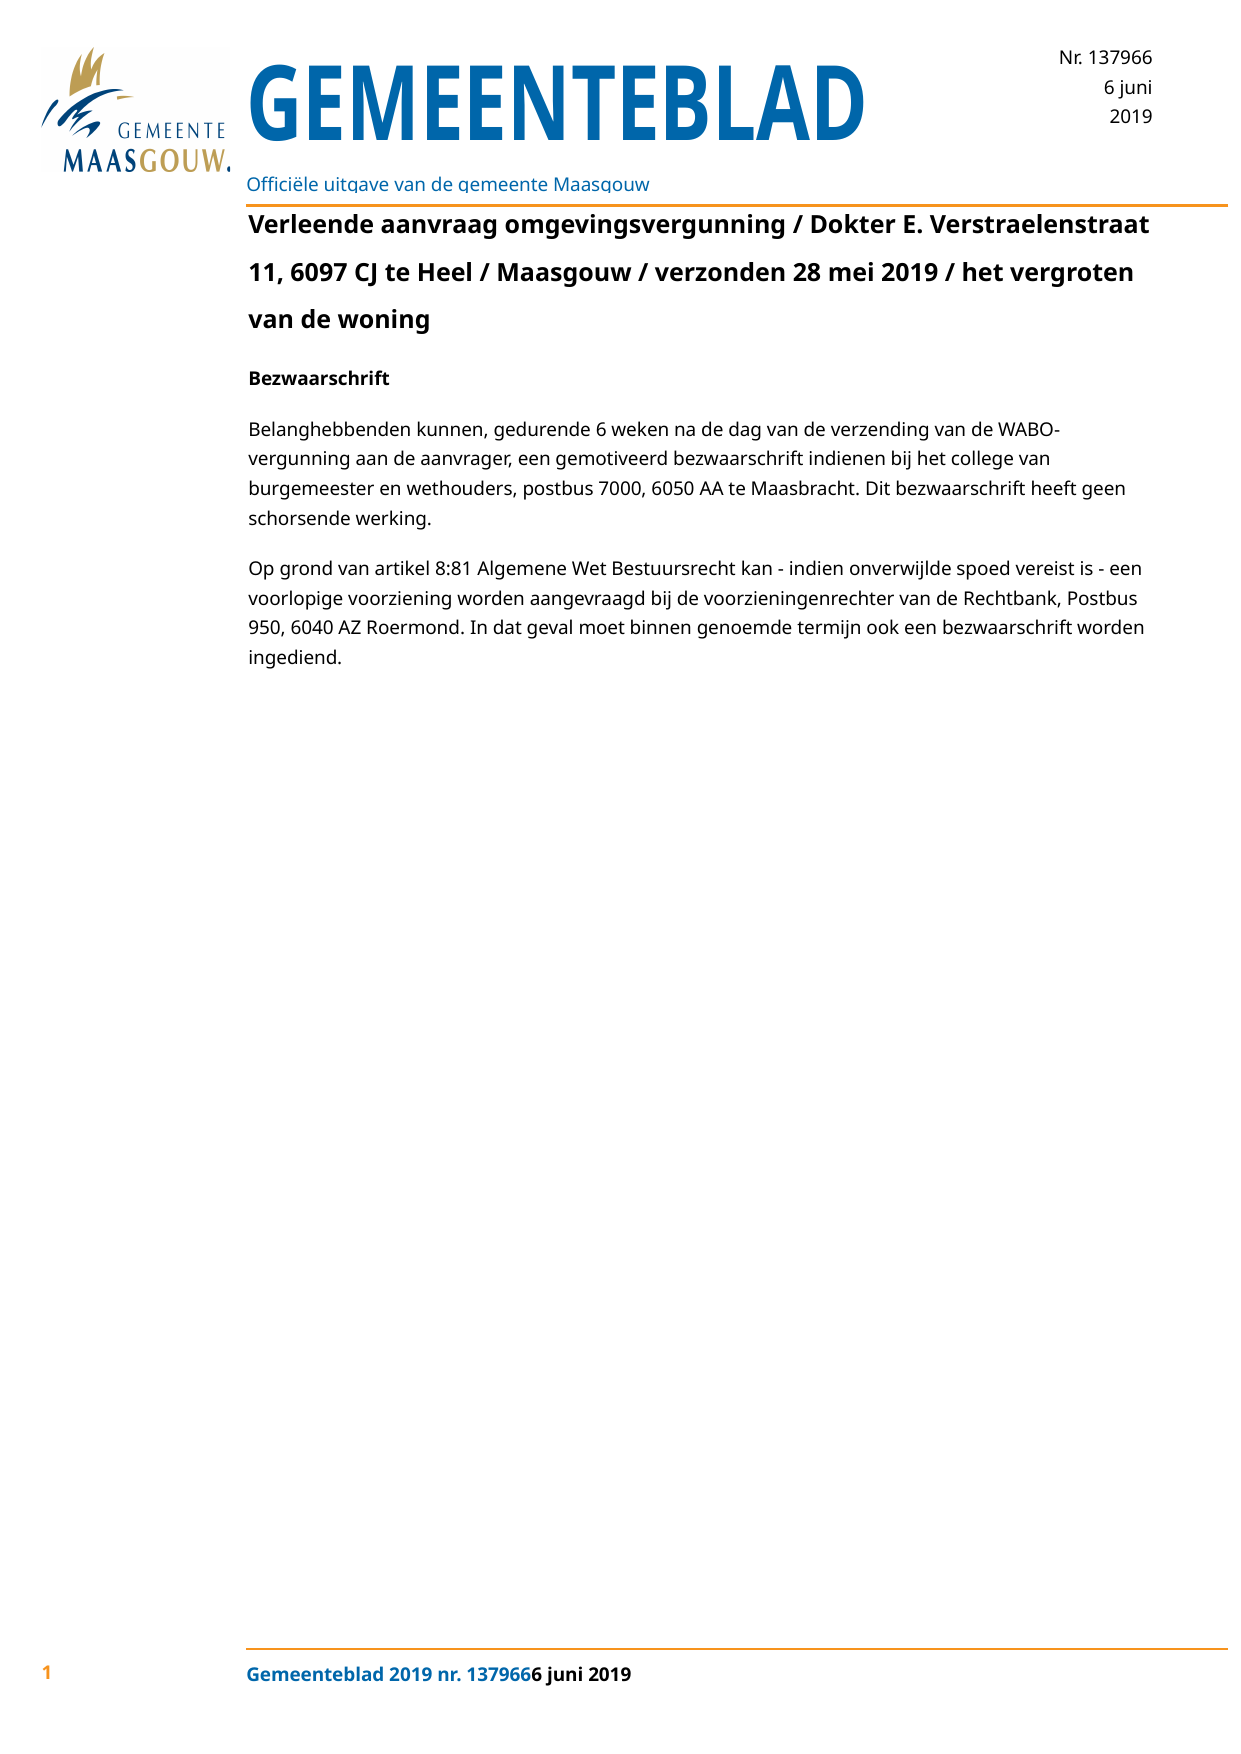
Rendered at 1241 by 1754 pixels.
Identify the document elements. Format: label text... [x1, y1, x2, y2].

text Op grond van artikel 8:81 Algemene Wet Bestuursrecht kan - indien onverwijlde spoed vereist is - een voorlopige voorziening worden aangevraagd bij de voorzieningenrechter van de Rechtbank, Postbus 950, 6040 AZ Roermond. In dat geval moet binnen genoemde termijn ook een bezwaarschrift worden ingediend. [248, 555, 1152, 669]
text Verleende aanvraag omgevingsvergunning / Dokter E. Verstraelenstraat 11, 6097 CJ te Heel / Maasgouw / verzonden 28 mei 2019 / het vergroten van de woning [248, 207, 1152, 336]
text Belanghebbenden kunnen, gedurende 6 weken na de dag van de verzending van de WABO-vergunning aan de aanvrager, een gemotiveerd bezwaarschrift indienen bij het college van burgemeester en wethouders, postbus 7000, 6050 AA te Maasbracht. Dit bezwaarschrift heeft geen schorsende werking. [248, 416, 1152, 530]
picture [41, 47, 231, 172]
text Bezwaarschrift [248, 366, 1152, 391]
